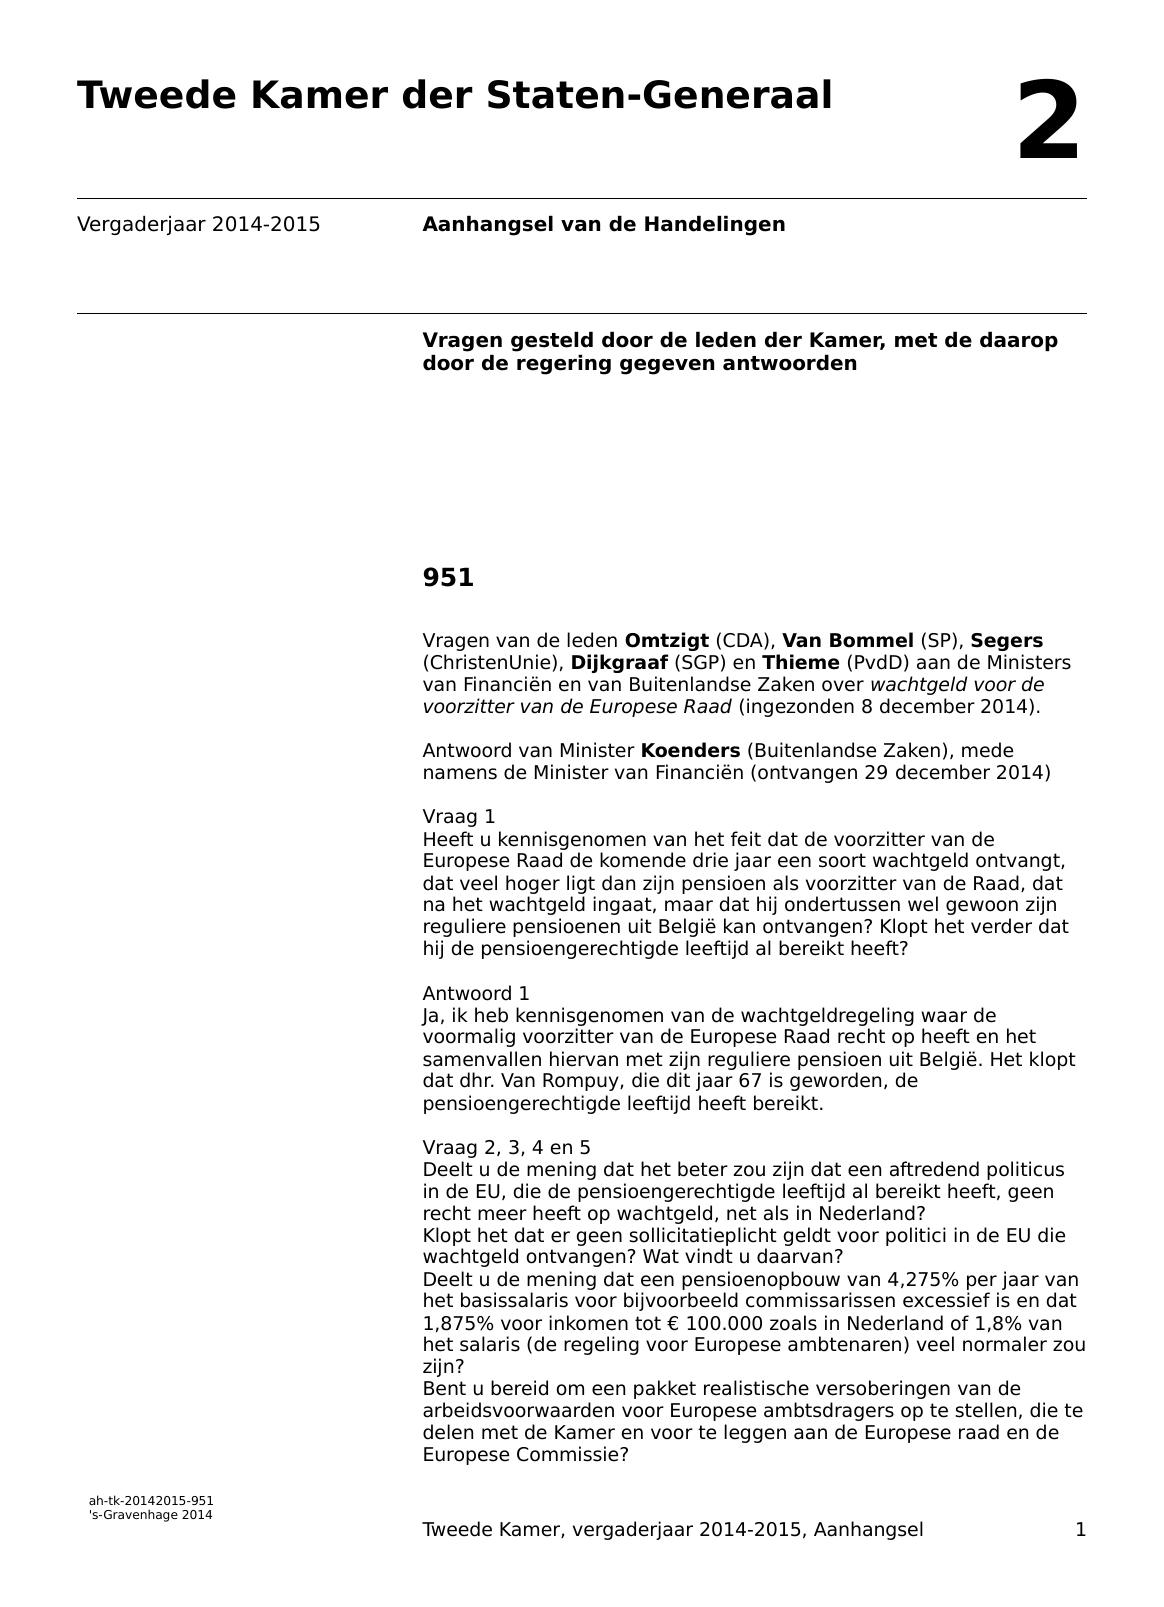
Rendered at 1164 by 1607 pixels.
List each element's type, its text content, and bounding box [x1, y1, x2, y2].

table_cell Vergaderjaar 2014-2015 [77, 199, 422, 313]
text Heeft u kennisgenomen van het feit dat de voorzitter van de Europese Raad de komende drie jaar een soort wachtgeld ontvangt, dat veel hoger ligt dan zijn pensioen als voorzitter van de Raad, dat na het wachtgeld ingaat, maar dat hij ondertussen wel gewoon zijn reguliere pensioenen uit België kan ontvangen? Klopt het verder dat hij de pensioengerechtigde leeftijd al bereikt heeft? [422, 828, 1087, 960]
text ah-tk-20142015-951 [88, 1494, 323, 1508]
text Bent u bereid om een pakket realistische versoberingen van de arbeidsvoorwaarden voor Europese ambtsdragers op te stellen, die te delen met de Kamer en voor te leggen aan de Europese raad en de Europese Commissie? [422, 1378, 1087, 1466]
text Antwoord 1 [422, 982, 1087, 1004]
table_header 2 [886, 59, 1087, 198]
text 's-Gravenhage 2014 [88, 1508, 323, 1522]
text Vraag 2, 3, 4 en 5 [422, 1137, 1087, 1158]
table_cell Vragen gesteld door de leden der Kamer, met de daarop door de regering gegeven antwoorden [422, 314, 1087, 375]
table_cell [77, 314, 422, 375]
table_header Tweede Kamer der Staten-Generaal [77, 59, 886, 198]
text Antwoord van Minister Koenders (Buitenlandse Zaken), mede namens de Minister van Financiën (ontvangen 29 december 2014) [422, 740, 1087, 784]
text Vragen van de leden Omtzigt (CDA), Van Bommel (SP), Segers (ChristenUnie), Dijkgraaf (SGP) en Thieme (PvdD) aan de Ministers van Financiën en van Buitenlandse Zaken over wachtgeld voor de voorzitter van de Europese Raad (ingezonden 8 december 2014). [422, 630, 1087, 718]
text Deelt u de mening dat het beter zou zijn dat een aftredend politicus in de EU, die de pensioengerechtigde leeftijd al bereikt heeft, geen recht meer heeft op wachtgeld, net als in Nederland? [422, 1158, 1087, 1224]
text Klopt het dat er geen sollicitatieplicht geldt voor politici in de EU die wachtgeld ontvangen? Wat vindt u daarvan? [422, 1224, 1087, 1268]
text Ja, ik heb kennisgenomen van de wachtgeldregeling waar de voormalig voorzitter van de Europese Raad recht op heeft en het samenvallen hiervan met zijn reguliere pensioen uit België. Het klopt dat dhr. Van Rompuy, die dit jaar 67 is geworden, de pensioengerechtigde leeftijd heeft bereikt. [422, 1004, 1087, 1114]
text Vraag 1 [422, 806, 1087, 828]
table_cell Aanhangsel van de Handelingen [422, 199, 1087, 313]
text Deelt u de mening dat een pensioenopbouw van 4,275% per jaar van het basissalaris voor bijvoorbeeld commissarissen excessief is en dat 1,875% voor inkomen tot € 100.000 zoals in Nederland of 1,8% van het salaris (de regeling voor Europese ambtenaren) veel normaler zou zijn? [422, 1268, 1087, 1378]
text 951 [422, 563, 1087, 592]
